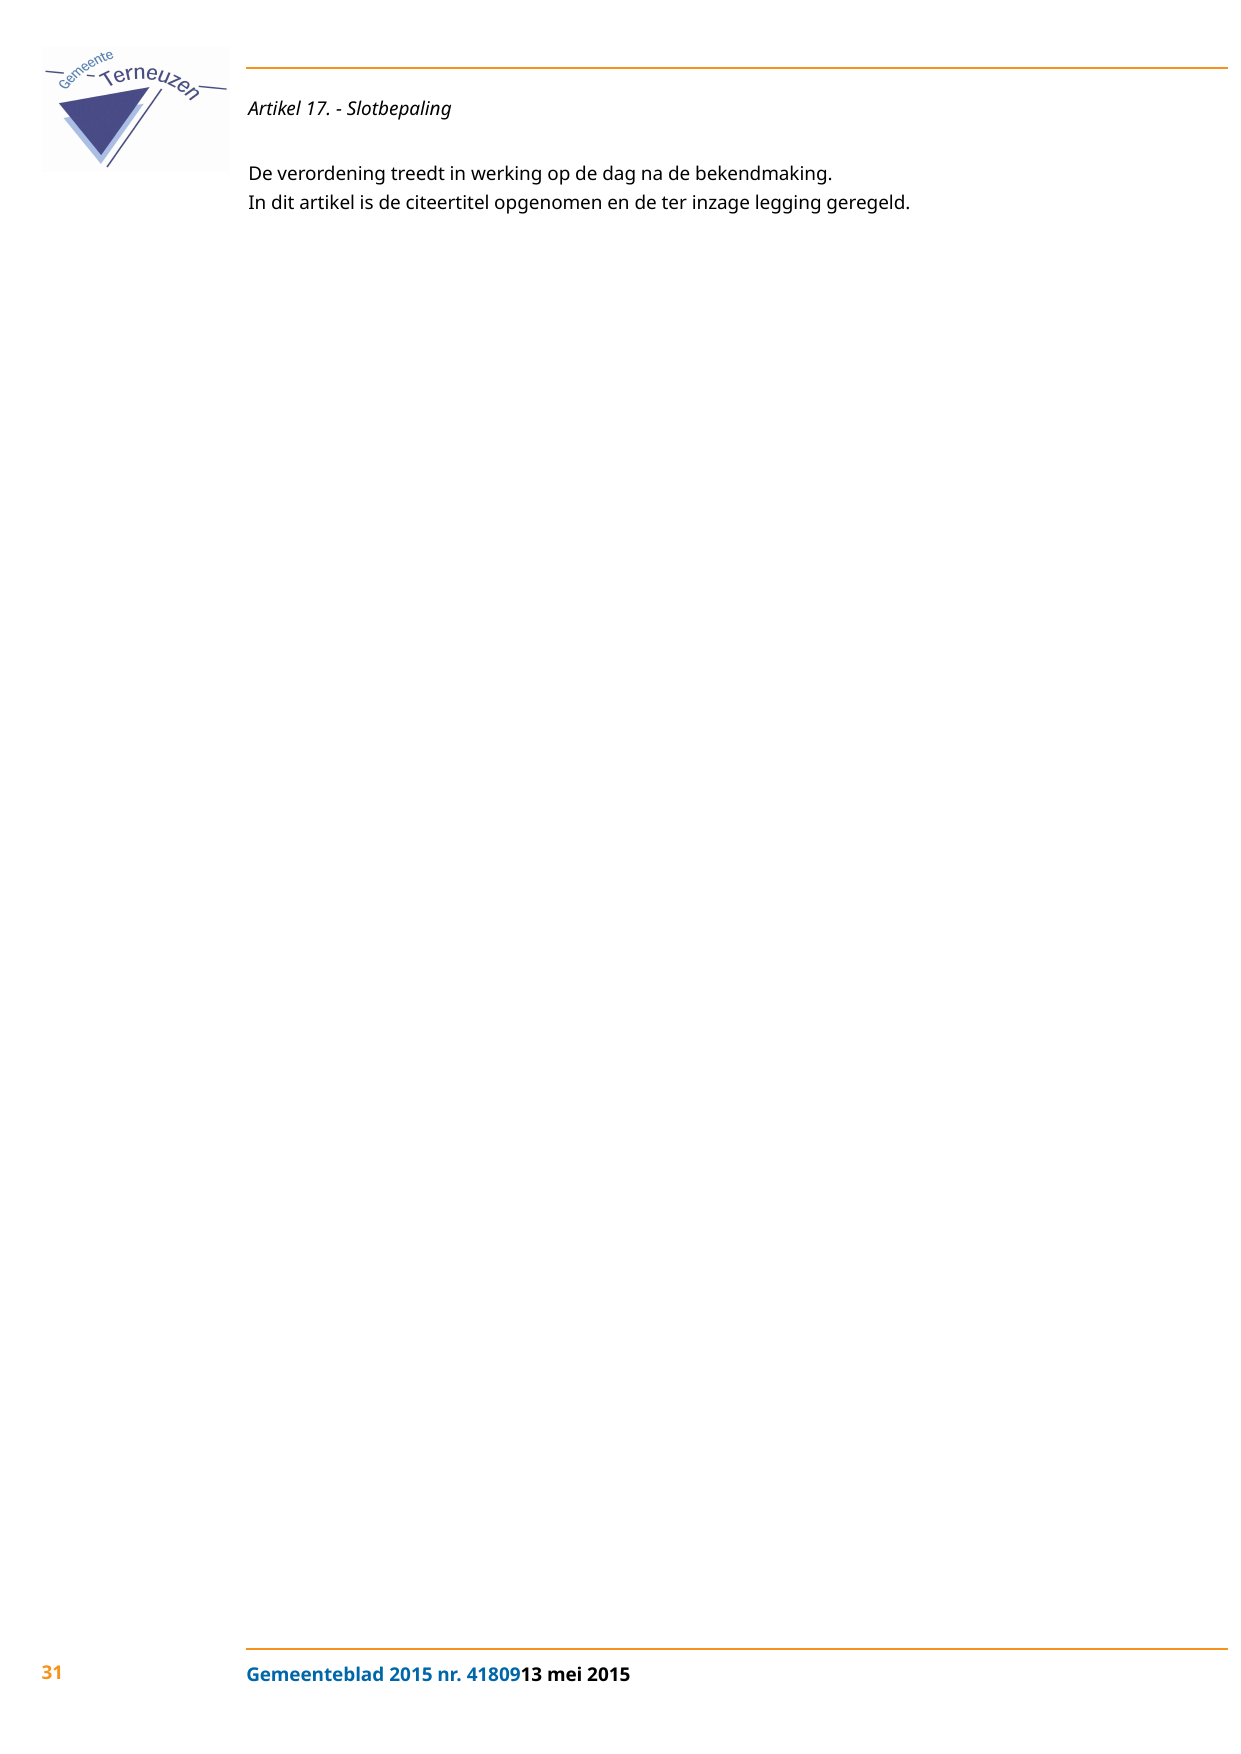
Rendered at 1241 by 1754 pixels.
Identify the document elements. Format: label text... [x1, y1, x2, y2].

text Artikel 17. - Slotbepaling [248, 95, 1152, 121]
picture [41, 47, 231, 172]
text De verordening treedt in werking op de dag na de bekendmaking. [248, 160, 1152, 186]
text In dit artikel is de citeertitel opgenomen en de ter inzage legging geregeld. [248, 189, 1152, 215]
